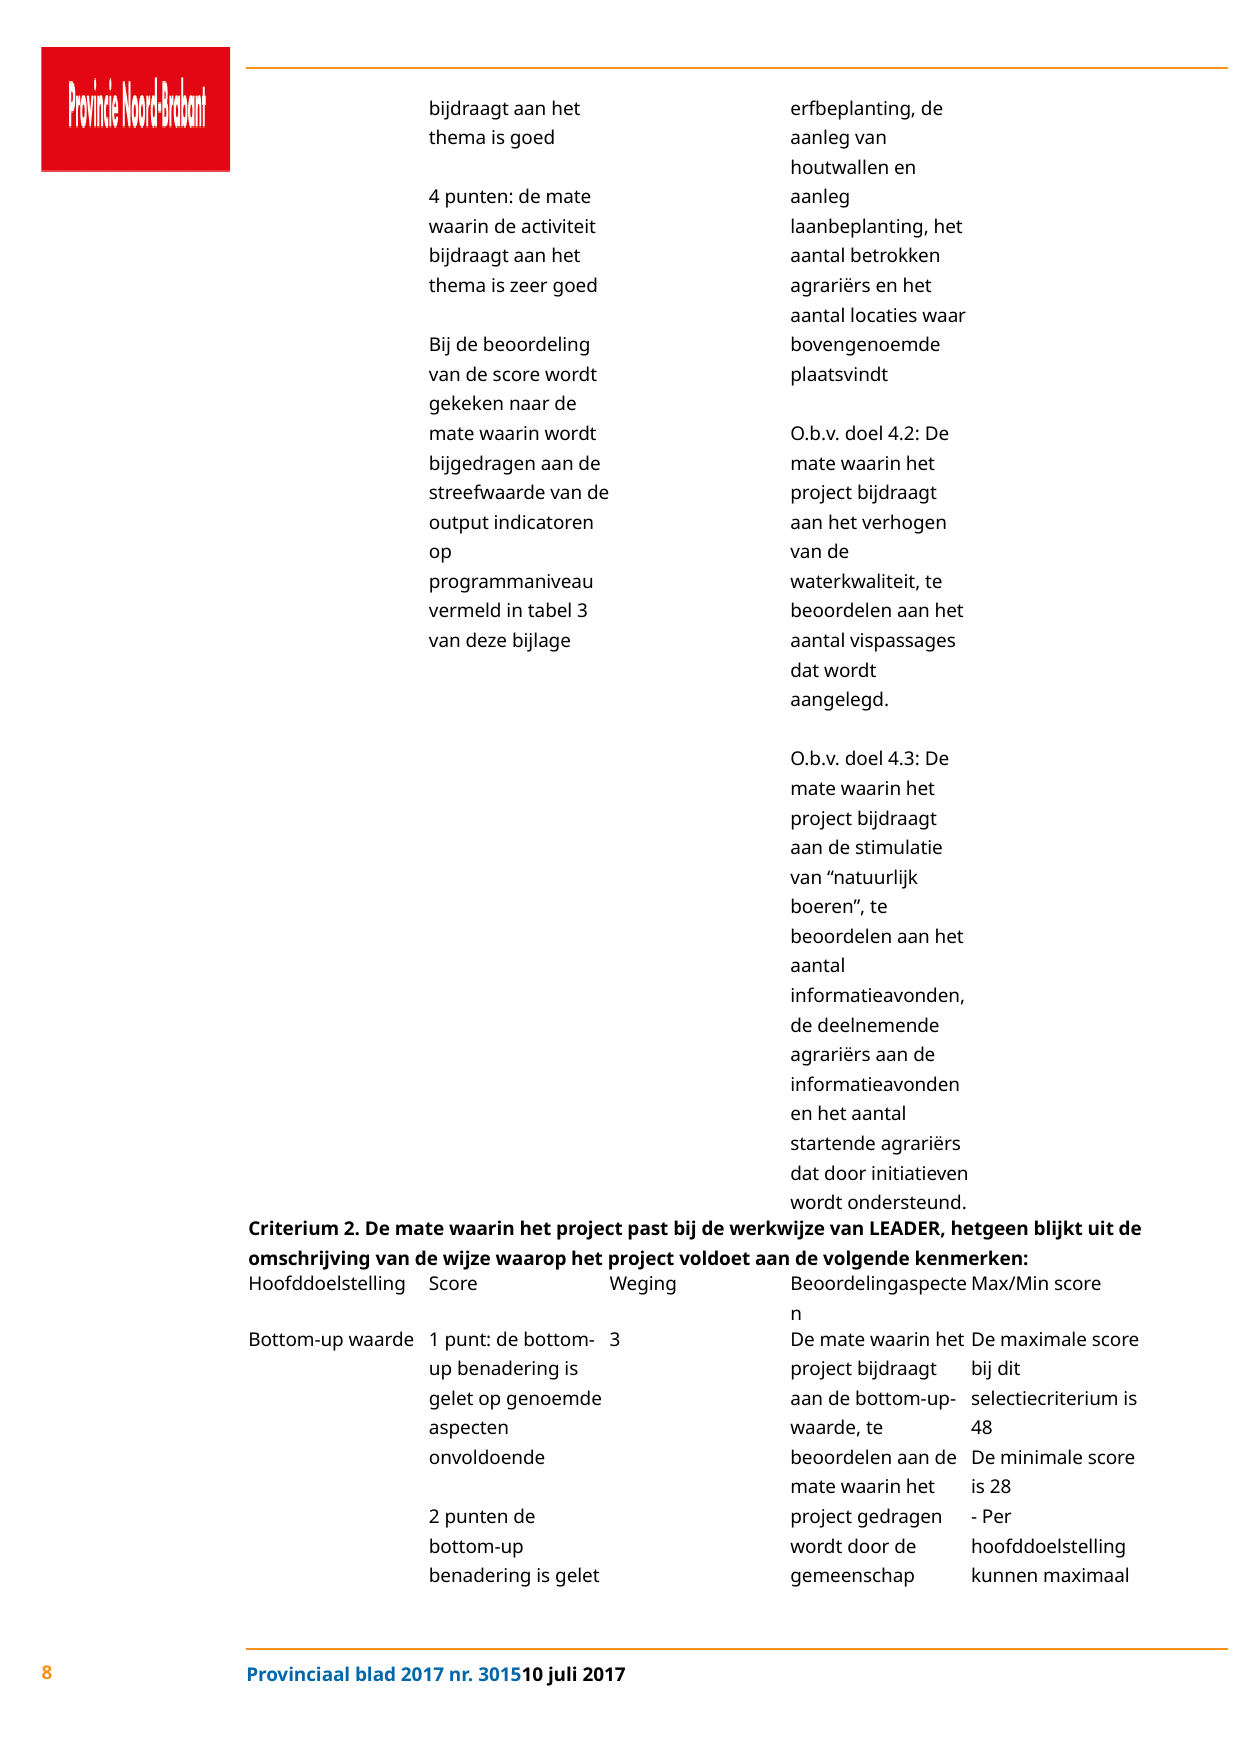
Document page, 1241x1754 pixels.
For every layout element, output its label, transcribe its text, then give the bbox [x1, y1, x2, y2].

table_cell Weging [609, 1270, 790, 1326]
table_cell [248, 95, 429, 1215]
table_cell Bottom-up waarde [248, 1326, 429, 1588]
table_cell [609, 95, 790, 1215]
table_cell Beoordelingaspecten [790, 1270, 971, 1326]
table_cell 3 [609, 1326, 790, 1588]
picture [41, 47, 231, 172]
table_cell Hoofddoelstelling [248, 1270, 429, 1326]
table_cell De maximale score bij dit selectiecriterium is 48 De minimale score is 28 - Per hoofddoelstelling kunnen maximaal [971, 1326, 1152, 1588]
table_cell Criterium 2. De mate waarin het project past bij de werkwijze van LEADER, hetgeen blijkt uit de omschrijving van de wijze waarop het project voldoet aan de volgende kenmerken: [248, 1215, 1152, 1270]
table_cell Max/Min score [971, 1270, 1152, 1326]
table_cell erfbeplanting, de aanleg van houtwallen en aanleg laanbeplanting, het aantal betrokken agrariërs en het aantal locaties waar bovengenoemde plaatsvindt O.b.v. doel 4.2: De mate waarin het project bijdraagt aan het verhogen van de waterkwaliteit, te beoordelen aan het aantal vispassages dat wordt aangelegd. O.b.v. doel 4.3: De mate waarin het project bijdraagt aan de stimulatie van “natuurlijk boeren”, te beoordelen aan het aantal informatieavonden, de deelnemende agrariërs aan de informatieavonden en het aantal startende agrariërs dat door initiatieven wordt ondersteund. [790, 95, 971, 1215]
table_cell Score [429, 1270, 609, 1326]
table_cell bijdraagt aan het thema is goed 4 punten: de mate waarin de activiteit bijdraagt aan het thema is zeer goed Bij de beoordeling van de score wordt gekeken naar de mate waarin wordt bijgedragen aan de streefwaarde van de output indicatoren op programmaniveau vermeld in tabel 3 van deze bijlage [429, 95, 609, 1215]
table_cell 1 punt: de bottom-up benadering is gelet op genoemde aspecten onvoldoende 2 punten de bottom-up benadering is gelet [429, 1326, 609, 1588]
table_cell De mate waarin het project bijdraagt aan de bottom-up-waarde, te beoordelen aan de mate waarin het project gedragen wordt door de gemeenschap [790, 1326, 971, 1588]
